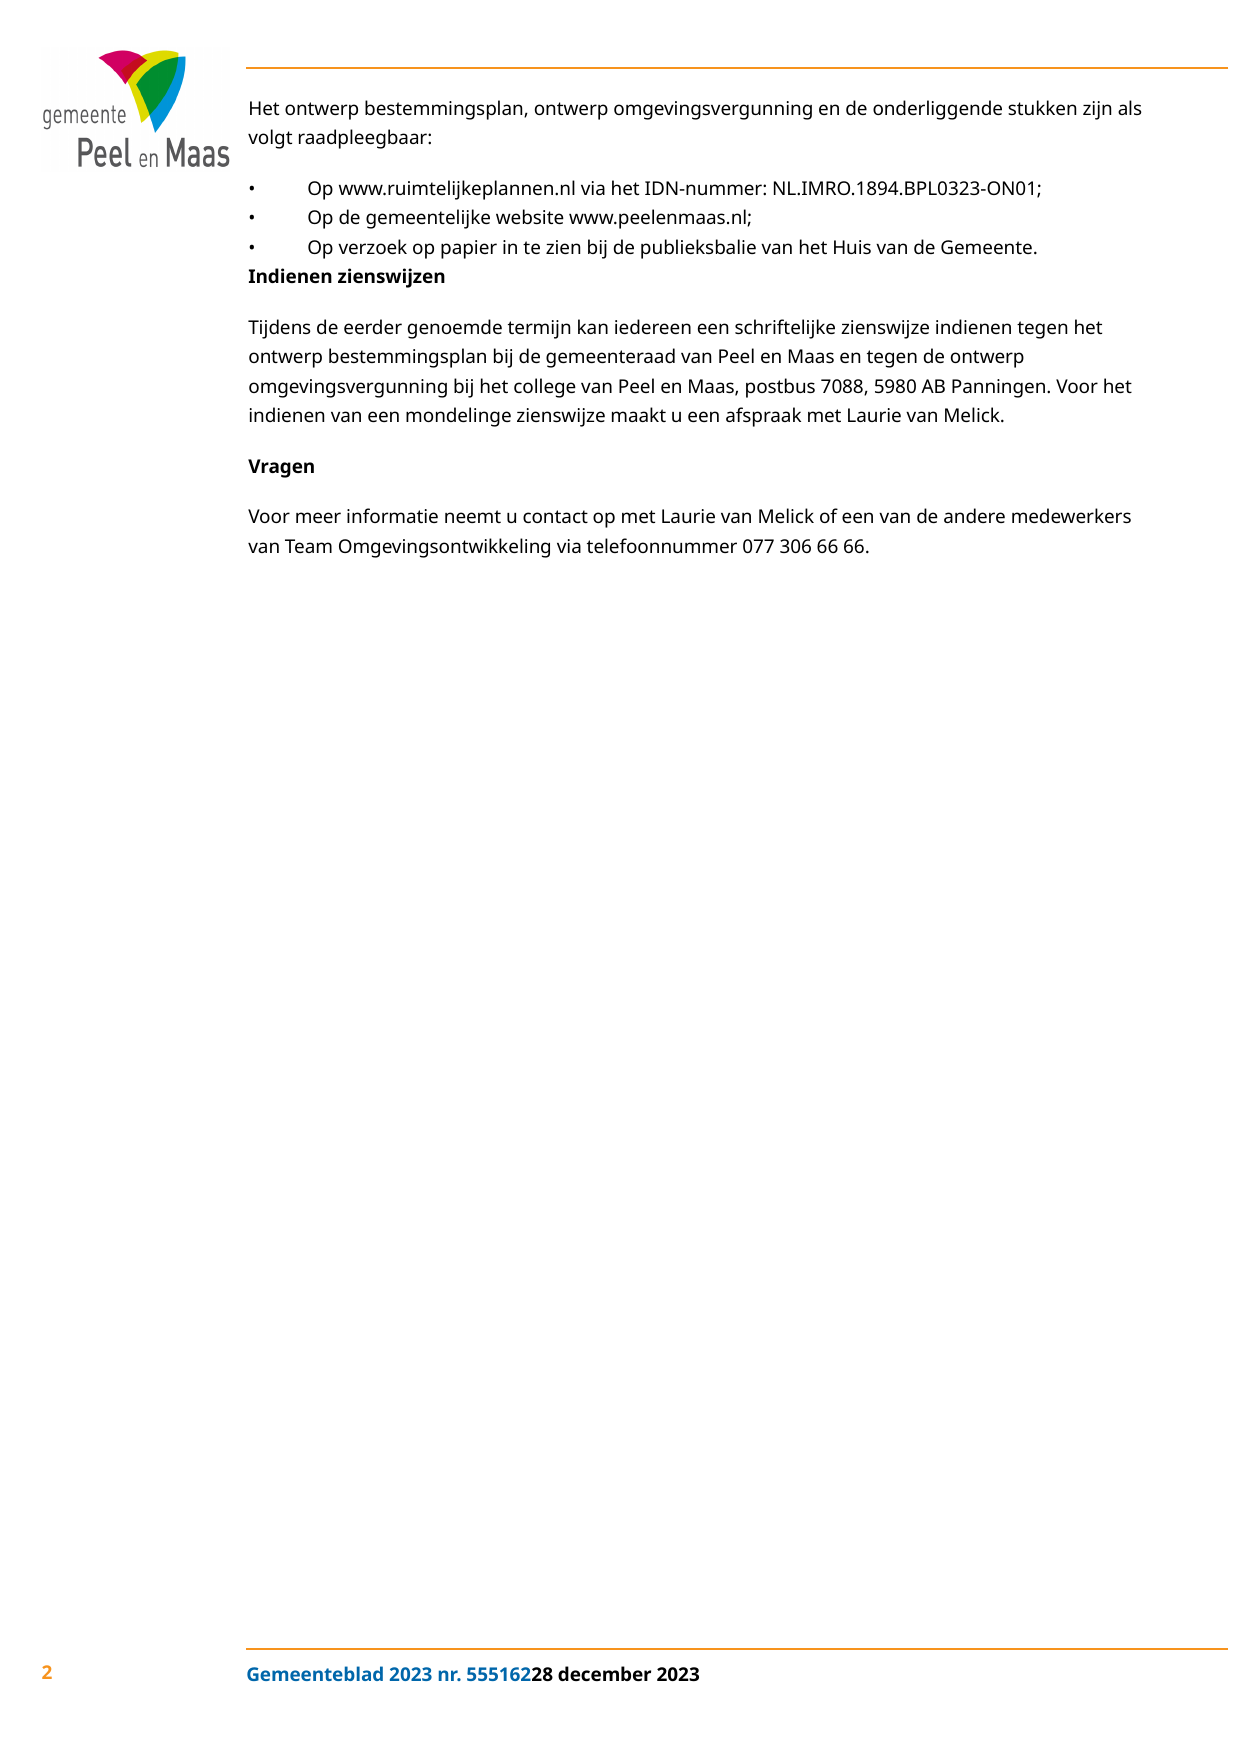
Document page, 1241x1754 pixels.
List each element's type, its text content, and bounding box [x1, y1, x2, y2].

list Op www.ruimtelijkeplannen.nl via het IDN-nummer: NL.IMRO.1894.BPL0323-ON01; [248, 175, 1152, 201]
text Het ontwerp bestemmingsplan, ontwerp omgevingsvergunning en de onderliggende stukken zijn als volgt raadpleegbaar: [248, 95, 1152, 150]
text Voor meer informatie neemt u contact op met Laurie van Melick of een van de andere medewerkers van Team Omgevingsontwikkeling via telefoonnummer 077 306 66 66. [248, 503, 1152, 559]
list Op verzoek op papier in te zien bij de publieksbalie van het Huis van de Gemeente. [248, 234, 1152, 260]
text Indienen zienswijzen [248, 263, 1152, 289]
list Op de gemeentelijke website www.peelenmaas.nl; [248, 204, 1152, 230]
text Vragen [248, 453, 1152, 479]
picture [41, 47, 231, 172]
text Tijdens de eerder genoemde termijn kan iedereen een schriftelijke zienswijze indienen tegen het ontwerp bestemmingsplan bij de gemeenteraad van Peel en Maas en tegen de ontwerp omgevingsvergunning bij het college van Peel en Maas, postbus 7088, 5980 AB Panningen. Voor het indienen van een mondelinge zienswijze maakt u een afspraak met Laurie van Melick. [248, 314, 1152, 428]
